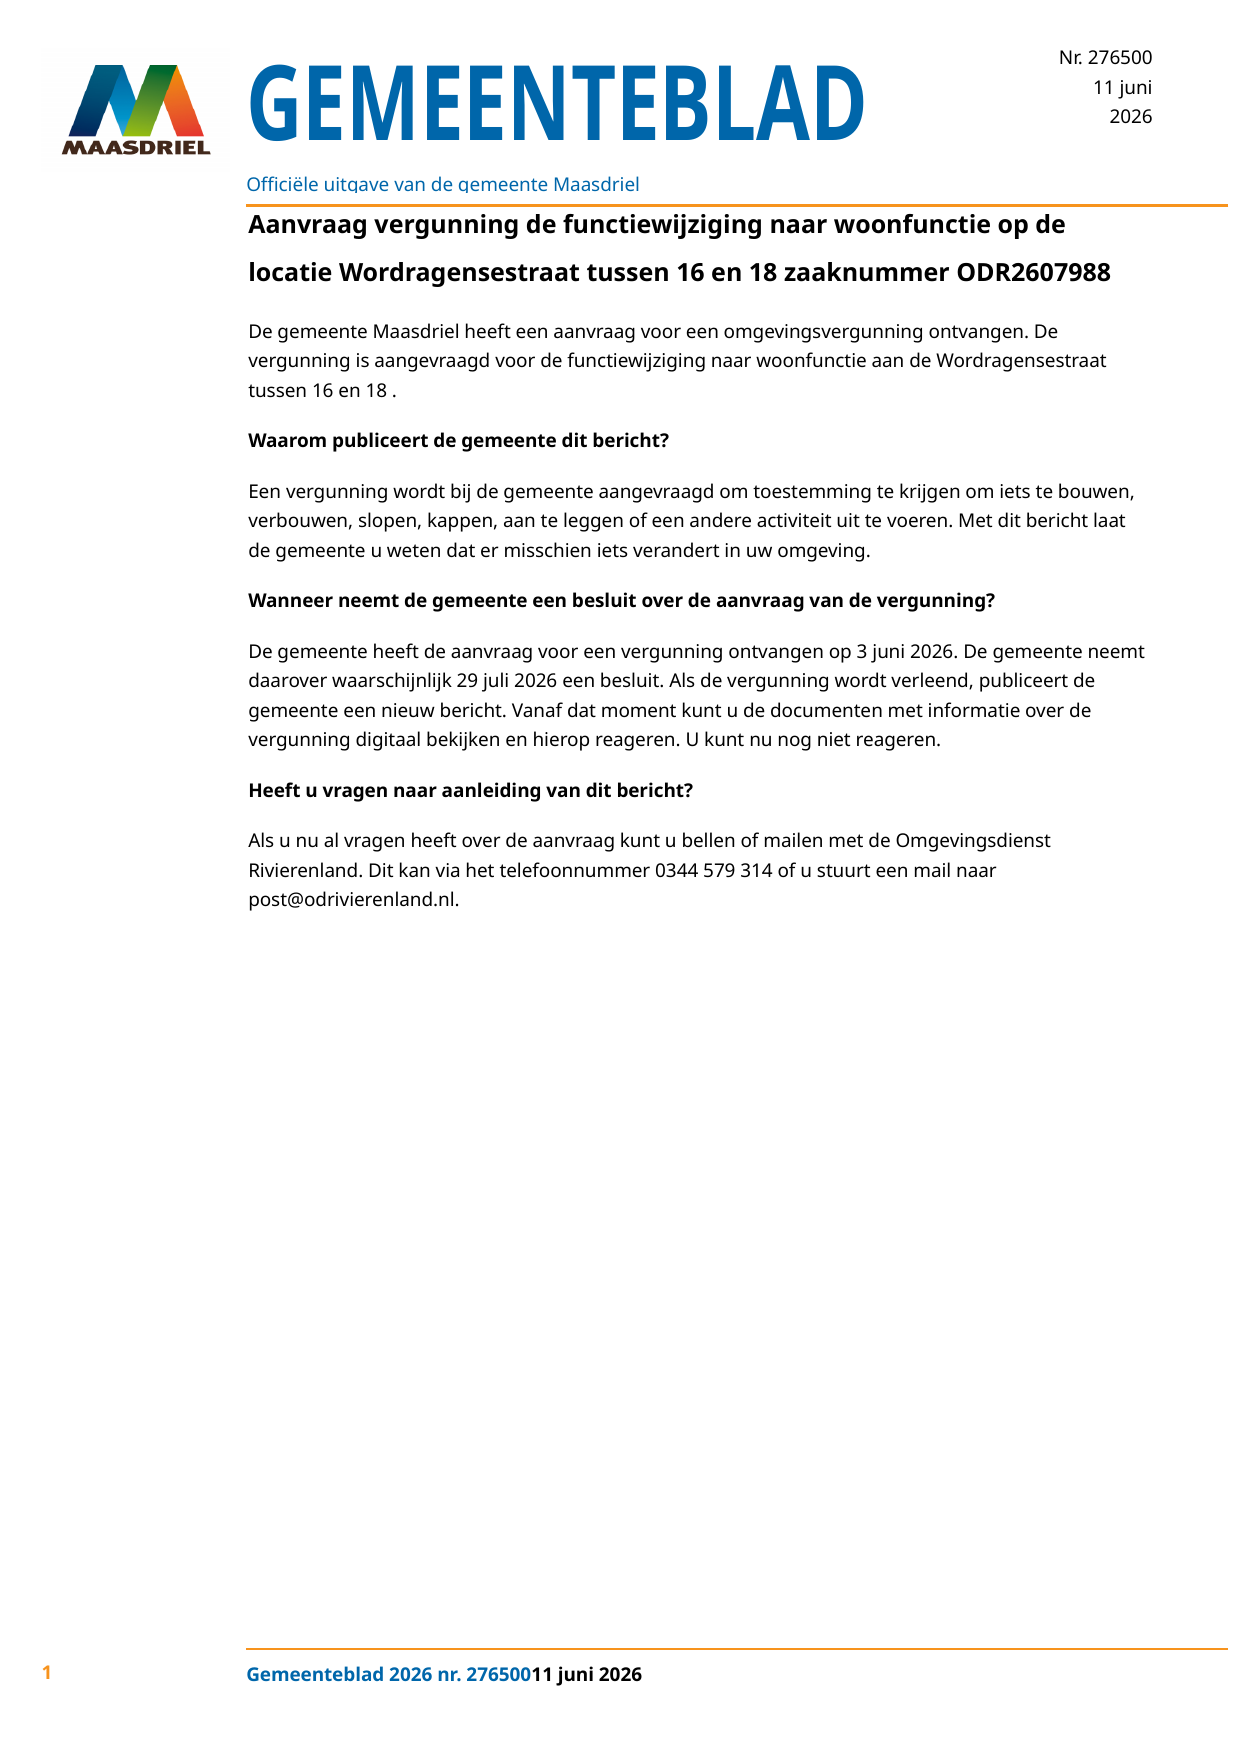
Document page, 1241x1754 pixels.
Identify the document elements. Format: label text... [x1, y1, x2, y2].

text Aanvraag vergunning de functiewijziging naar woonfunctie op de locatie Wordragensestraat tussen 16 en 18 zaaknummer ODR2607988 [248, 207, 1152, 288]
text Als u nu al vragen heeft over de aanvraag kunt u bellen of mailen met de Omgevingsdienst Rivierenland. Dit kan via het telefoonnummer 0344 579 314 of u stuurt een mail naar post@odrivierenland.nl. [248, 827, 1152, 912]
text Wanneer neemt de gemeente een besluit over de aanvraag van de vergunning? [248, 587, 1152, 613]
text Heeft u vragen naar aanleiding van dit bericht? [248, 777, 1152, 803]
text De gemeente Maasdriel heeft een aanvraag voor een omgevingsvergunning ontvangen. De vergunning is aangevraagd voor de functiewijziging naar woonfunctie aan de Wordragensestraat tussen 16 en 18 . [248, 318, 1152, 403]
text Waarom publiceert de gemeente dit bericht? [248, 427, 1152, 453]
text De gemeente heeft de aanvraag voor een vergunning ontvangen op 3 juni 2026. De gemeente neemt daarover waarschijnlijk 29 juli 2026 een besluit. Als de vergunning wordt verleend, publiceert de gemeente een nieuw bericht. Vanaf dat moment kunt u de documenten met informatie over de vergunning digitaal bekijken en hierop reageren. U kunt nu nog niet reageren. [248, 638, 1152, 752]
picture [41, 47, 231, 172]
text Een vergunning wordt bij de gemeente aangevraagd om toestemming te krijgen om iets te bouwen, verbouwen, slopen, kappen, aan te leggen of een andere activiteit uit te voeren. Met dit bericht laat de gemeente u weten dat er misschien iets verandert in uw omgeving. [248, 478, 1152, 563]
